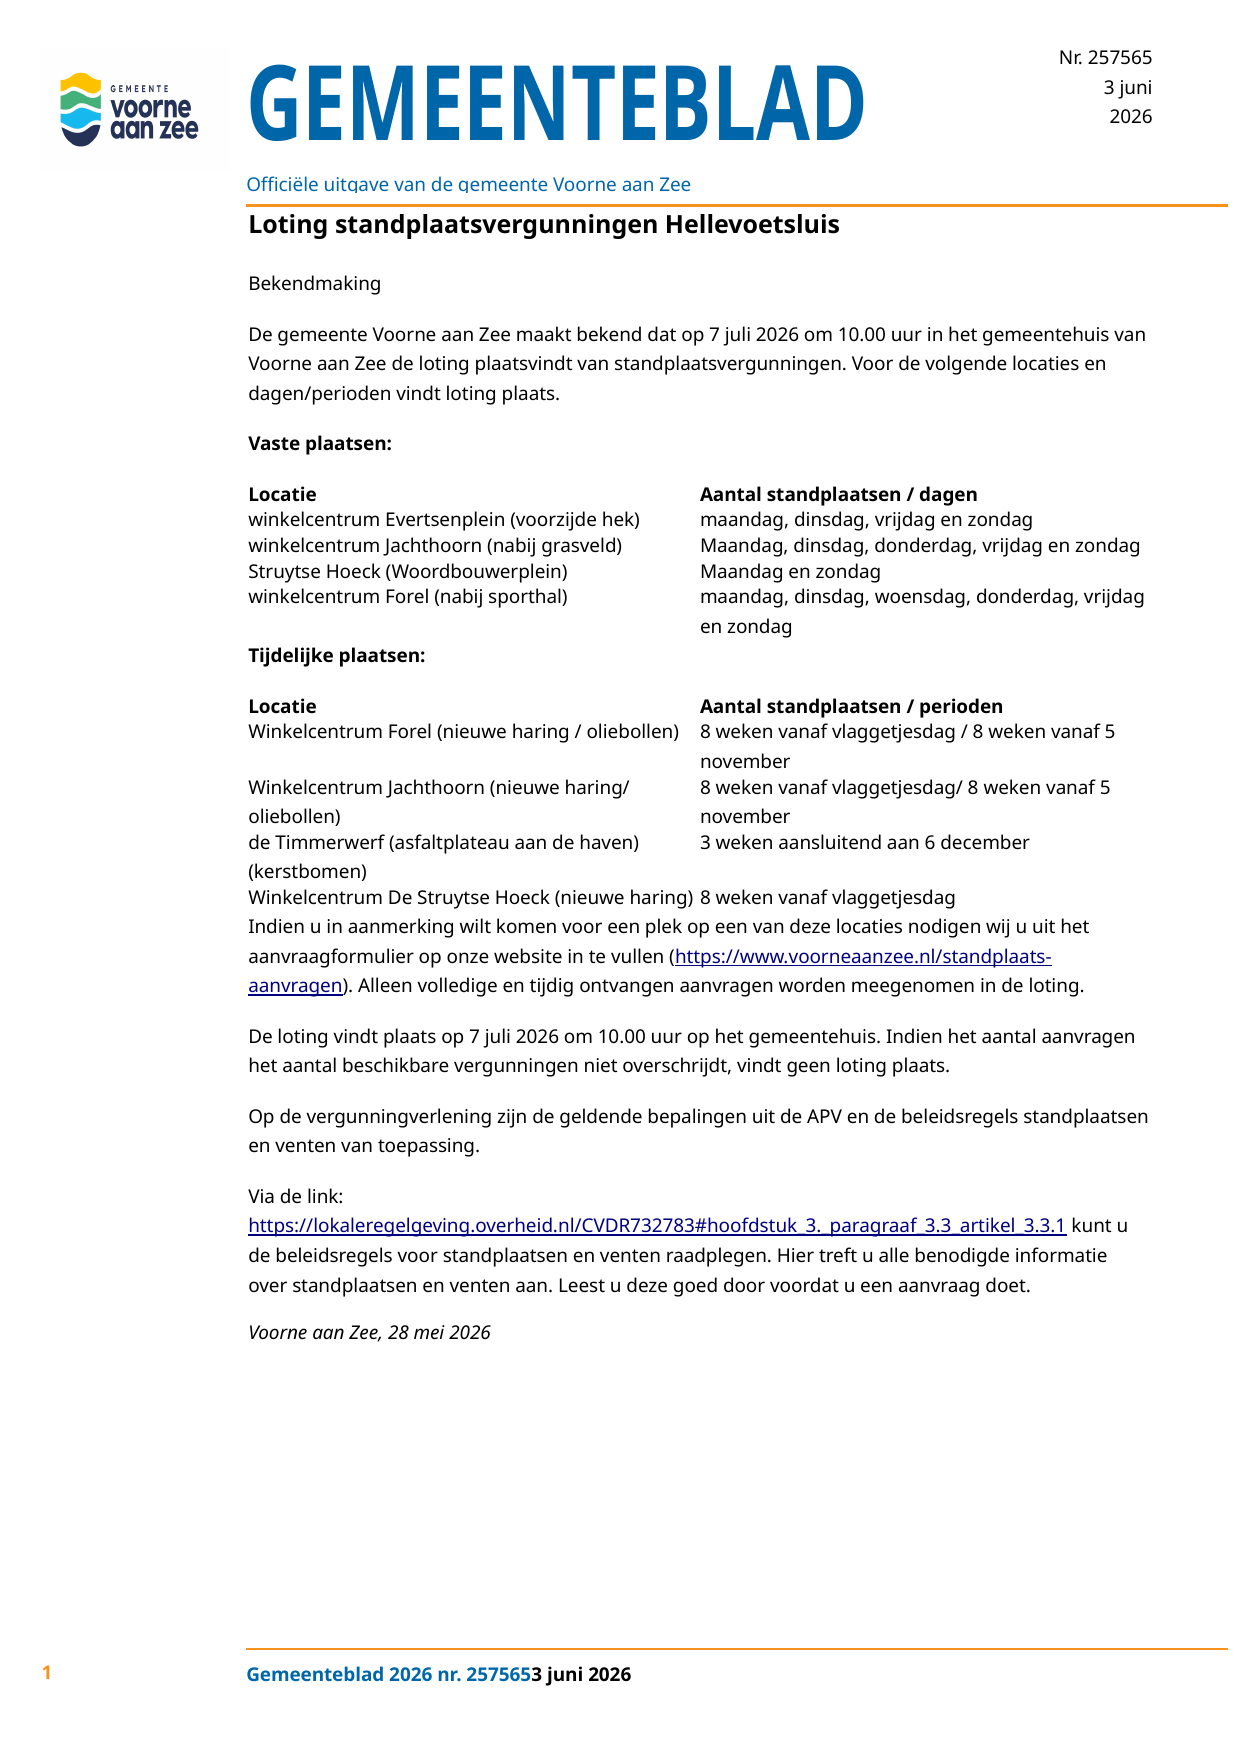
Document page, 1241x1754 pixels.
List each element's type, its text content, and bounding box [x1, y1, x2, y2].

table_cell winkelcentrum Jachthoorn (nabij grasveld) [248, 532, 700, 558]
table_cell winkelcentrum Forel (nabij sporthal) [248, 584, 700, 639]
table_header Locatie [248, 481, 700, 507]
text Vaste plaatsen: [248, 430, 1152, 456]
text De gemeente Voorne aan Zee maakt bekend dat op 7 juli 2026 om 10.00 uur in het gemeentehuis van Voorne aan Zee de loting plaatsvindt van standplaatsvergunningen. Voor de volgende locaties en dagen/perioden vindt loting plaats. [248, 321, 1152, 406]
text Indien u in aanmerking wilt komen voor een plek op een van deze locaties nodigen wij u uit het aanvraagformulier op onze website in te vullen (https://www.voorneaanzee.nl/standplaats-aanvragen). Alleen volledige en tijdig ontvangen aanvragen worden meegenomen in de loting. [248, 913, 1152, 998]
text Voorne aan Zee, 28 mei 2026 [248, 1319, 1152, 1345]
table_cell Struytse Hoeck (Woordbouwerplein) [248, 558, 700, 584]
table_cell 8 weken vanaf vlaggetjesdag / 8 weken vanaf 5 november [700, 719, 1152, 774]
text Bekendmaking [248, 270, 1152, 296]
text Tijdelijke plaatsen: [248, 642, 1152, 668]
table_cell 8 weken vanaf vlaggetjesdag/ 8 weken vanaf 5 november [700, 774, 1152, 829]
table_cell 3 weken aansluitend aan 6 december [700, 829, 1152, 884]
table_cell Maandag, dinsdag, donderdag, vrijdag en zondag [700, 532, 1152, 558]
table_cell Maandag en zondag [700, 558, 1152, 584]
table_cell maandag, dinsdag, vrijdag en zondag [700, 507, 1152, 532]
table_header Locatie [248, 693, 700, 718]
table_cell Winkelcentrum De Struytse Hoeck (nieuwe haring) [248, 885, 700, 910]
text Via de link: https://lokaleregelgeving.overheid.nl/CVDR732783#hoofdstuk_3._paragraaf_3.3_artikel_3.3.1 kunt u de beleidsregels voor standplaatsen en venten raadplegen. Hier treft u alle benodigde informatie over standplaatsen en venten aan. Leest u deze goed door voordat u een aanvraag doet. [248, 1183, 1152, 1297]
picture [41, 47, 231, 172]
table_cell 8 weken vanaf vlaggetjesdag [700, 885, 1152, 910]
table_header Aantal standplaatsen / perioden [700, 693, 1152, 718]
table_cell Winkelcentrum Forel (nieuwe haring / oliebollen) [248, 719, 700, 774]
table_cell winkelcentrum Evertsenplein (voorzijde hek) [248, 507, 700, 532]
table_cell Winkelcentrum Jachthoorn (nieuwe haring/ oliebollen) [248, 774, 700, 829]
text Loting standplaatsvergunningen Hellevoetsluis [248, 207, 1152, 241]
text De loting vindt plaats op 7 juli 2026 om 10.00 uur op het gemeentehuis. Indien het aantal aanvragen het aantal beschikbare vergunningen niet overschrijdt, vindt geen loting plaats. [248, 1023, 1152, 1078]
table_cell de Timmerwerf (asfaltplateau aan de haven) (kerstbomen) [248, 829, 700, 884]
table_cell maandag, dinsdag, woensdag, donderdag, vrijdag en zondag [700, 584, 1152, 639]
text Op de vergunningverlening zijn de geldende bepalingen uit de APV en de beleidsregels standplaatsen en venten van toepassing. [248, 1103, 1152, 1158]
table_header Aantal standplaatsen / dagen [700, 481, 1152, 507]
